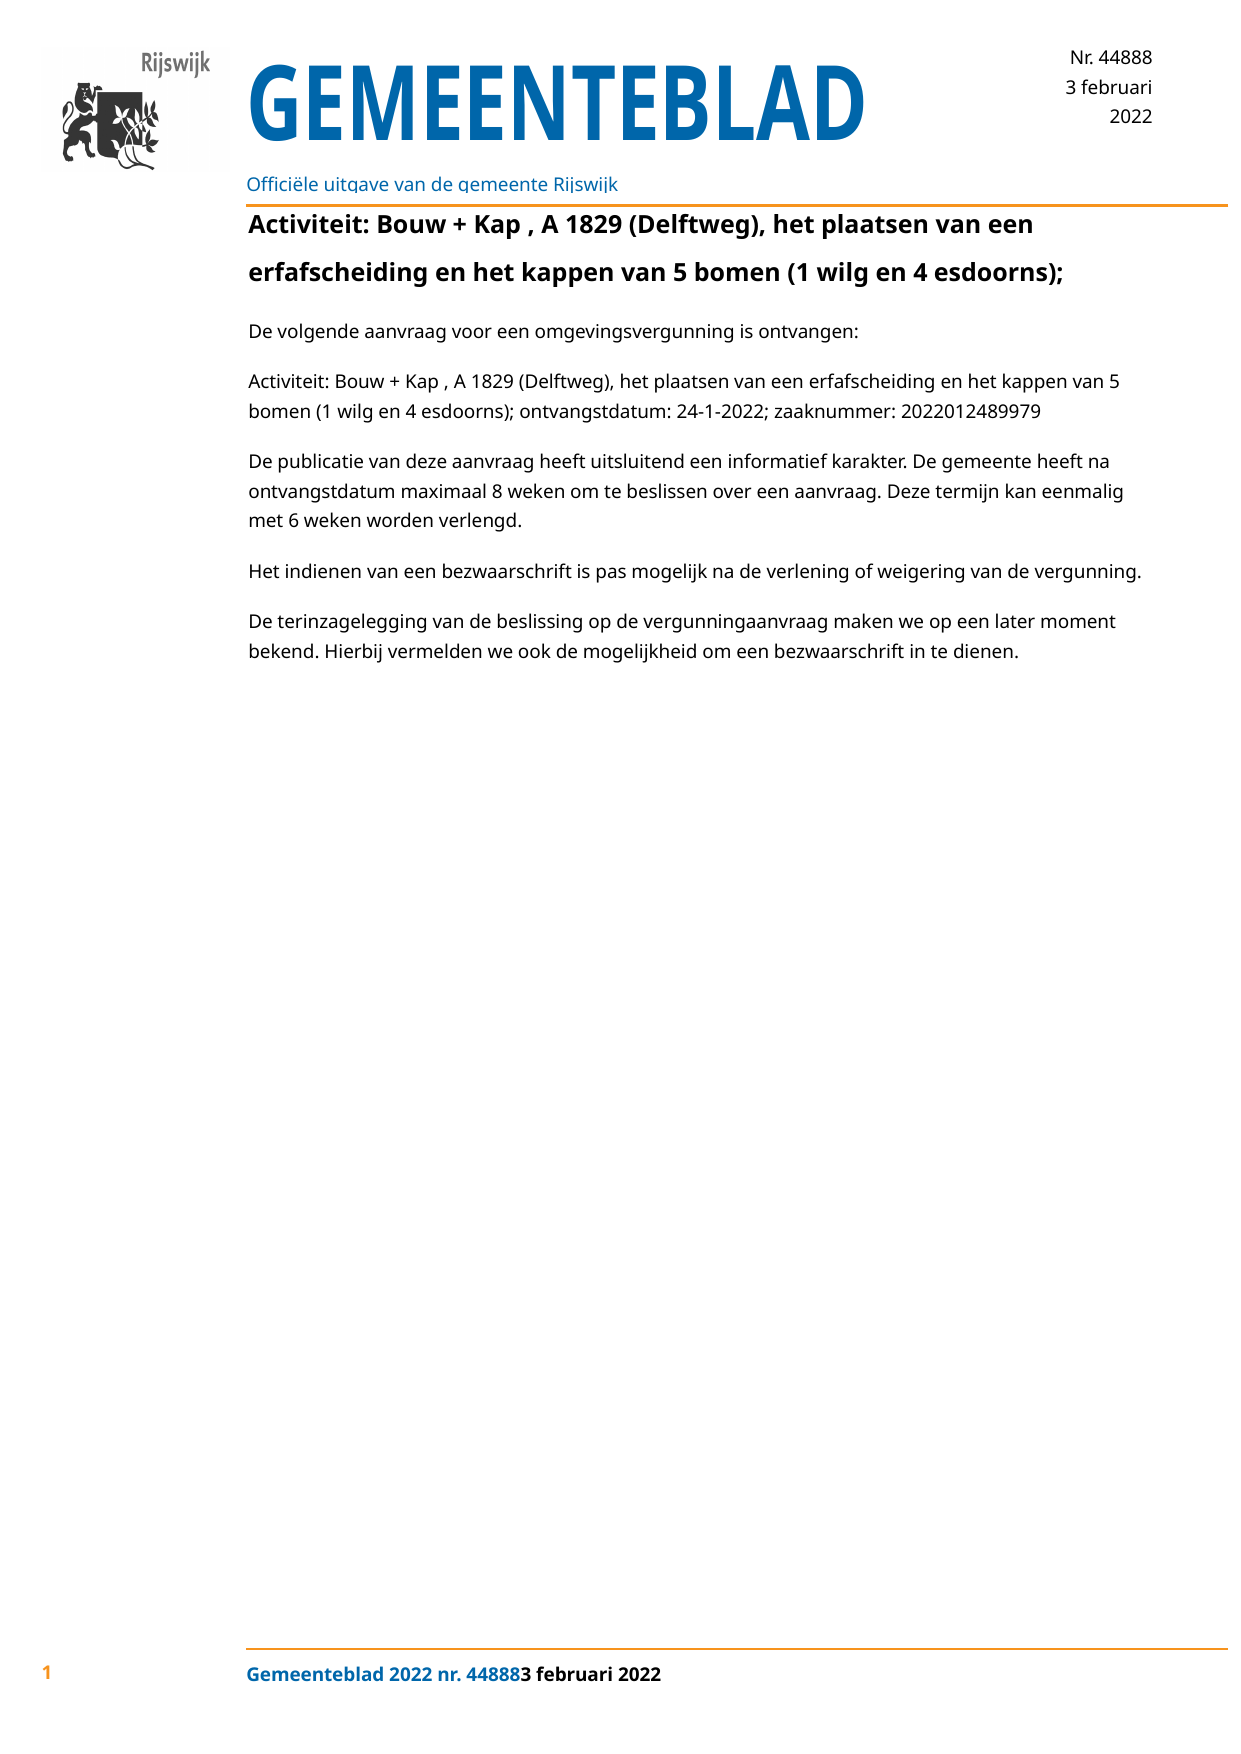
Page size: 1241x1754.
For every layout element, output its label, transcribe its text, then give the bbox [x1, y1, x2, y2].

picture [41, 47, 231, 172]
text De publicatie van deze aanvraag heeft uitsluitend een informatief karakter. De gemeente heeft na ontvangstdatum maximaal 8 weken om te beslissen over een aanvraag. Deze termijn kan eenmalig met 6 weken worden verlengd. [248, 448, 1152, 533]
text De terinzagelegging van de beslissing op de vergunningaanvraag maken we op een later moment bekend. Hierbij vermelden we ook de mogelijkheid om een bezwaarschrift in te dienen. [248, 608, 1152, 664]
text Het indienen van een bezwaarschrift is pas mogelijk na de verlening of weigering van de vergunning. [248, 558, 1152, 584]
text De volgende aanvraag voor een omgevingsvergunning is ontvangen: [248, 318, 1152, 344]
text Activiteit: Bouw + Kap , A 1829 (Delftweg), het plaatsen van een erfafscheiding en het kappen van 5 bomen (1 wilg en 4 esdoorns); ontvangstdatum: 24-1-2022; zaaknummer: 2022012489979 [248, 368, 1152, 424]
text Activiteit: Bouw + Kap , A 1829 (Delftweg), het plaatsen van een erfafscheiding en het kappen van 5 bomen (1 wilg en 4 esdoorns); [248, 207, 1152, 288]
